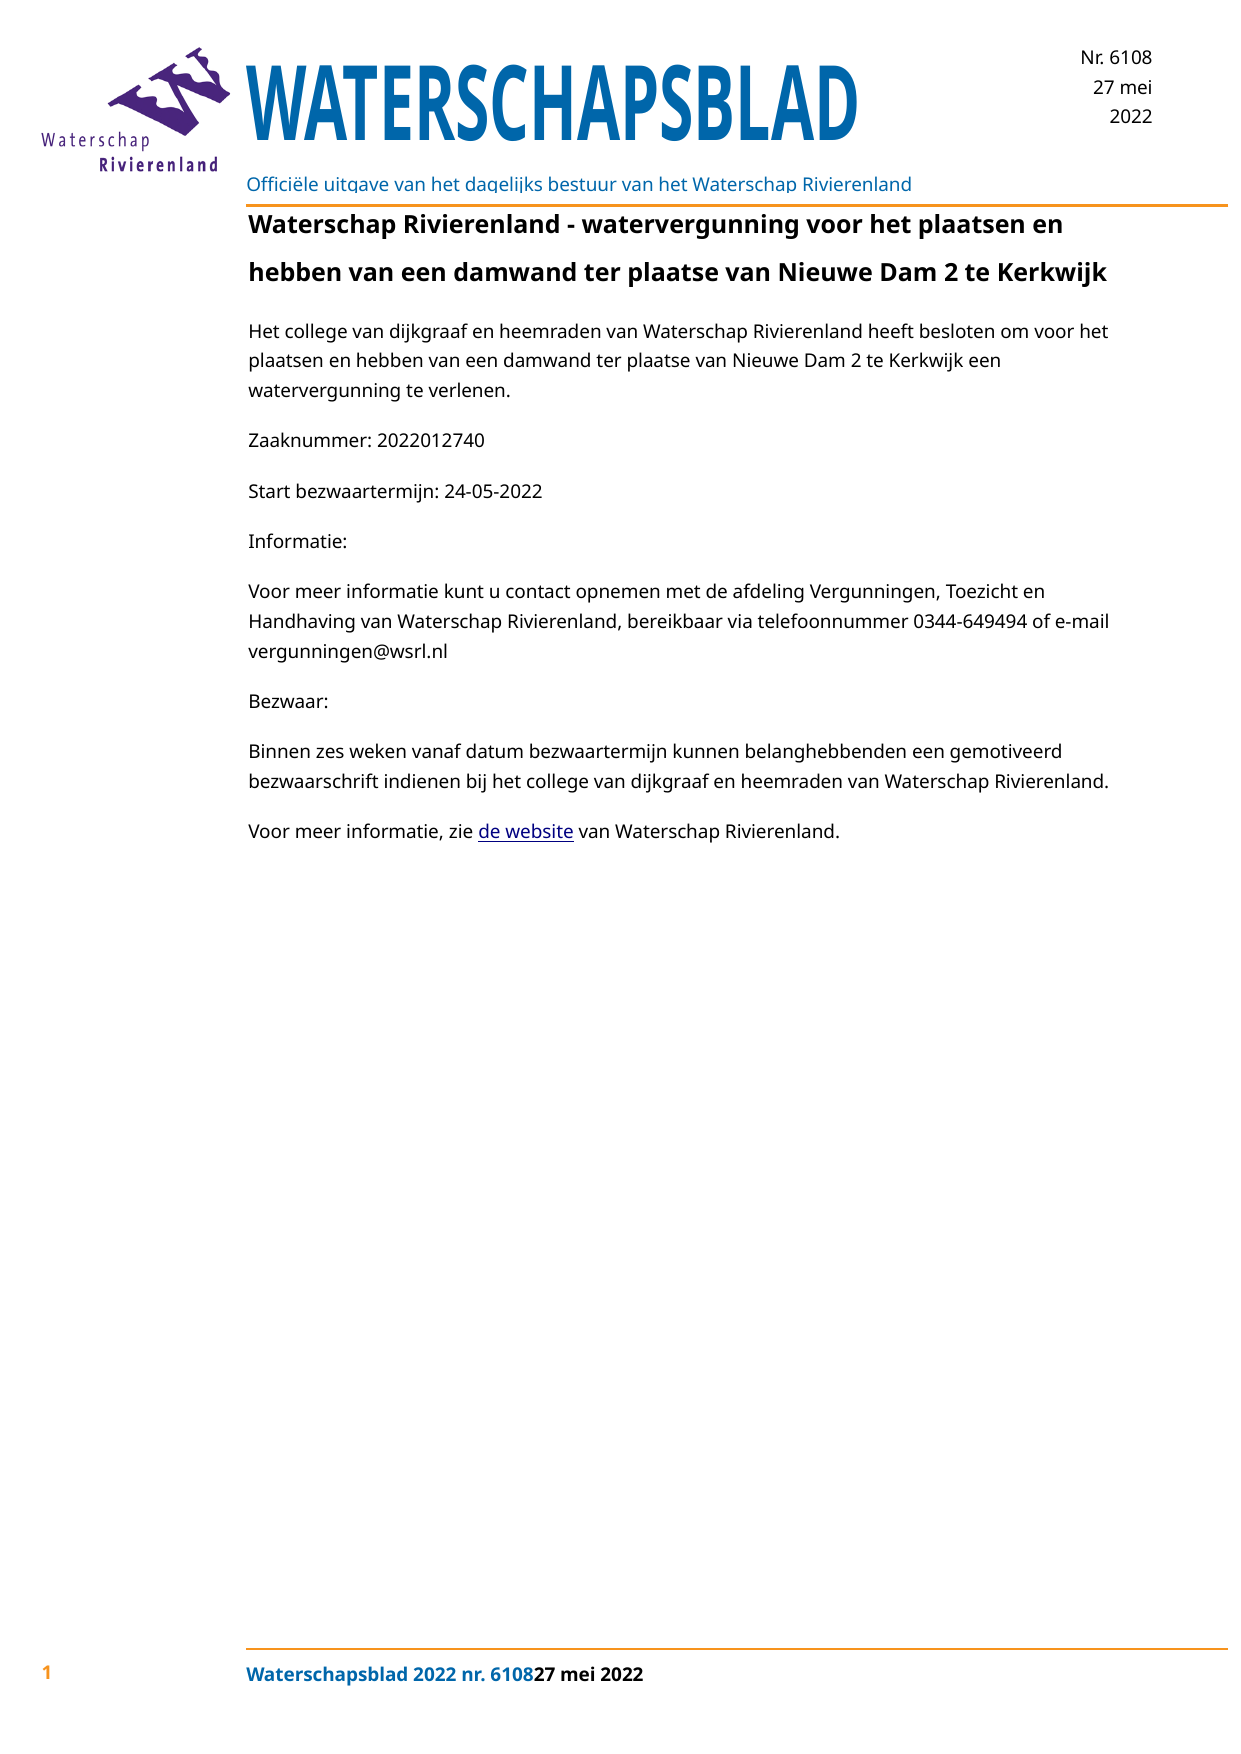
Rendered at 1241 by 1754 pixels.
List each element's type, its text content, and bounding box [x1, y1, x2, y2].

text Start bezwaartermijn: 24-05-2022 [248, 478, 1152, 504]
text Waterschap Rivierenland - watervergunning voor het plaatsen en hebben van een damwand ter plaatse van Nieuwe Dam 2 te Kerkwijk [248, 207, 1152, 288]
text Voor meer informatie kunt u contact opnemen met de afdeling Vergunningen, Toezicht en Handhaving van Waterschap Rivierenland, bereikbaar via telefoonnummer 0344-649494 of e-mail vergunningen@wsrl.nl [248, 579, 1152, 664]
text Zaaknummer: 2022012740 [248, 427, 1152, 453]
text Het college van dijkgraaf en heemraden van Waterschap Rivierenland heeft besloten om voor het plaatsen en hebben van een damwand ter plaatse van Nieuwe Dam 2 te Kerkwijk een watervergunning te verlenen. [248, 318, 1152, 403]
text Informatie: [248, 528, 1152, 554]
picture [41, 47, 231, 172]
text Bezwaar: [248, 688, 1152, 714]
text Voor meer informatie, zie de website van Waterschap Rivierenland. [248, 819, 1152, 844]
text Binnen zes weken vanaf datum bezwaartermijn kunnen belanghebbenden een gemotiveerd bezwaarschrift indienen bij het college van dijkgraaf en heemraden van Waterschap Rivierenland. [248, 739, 1152, 794]
